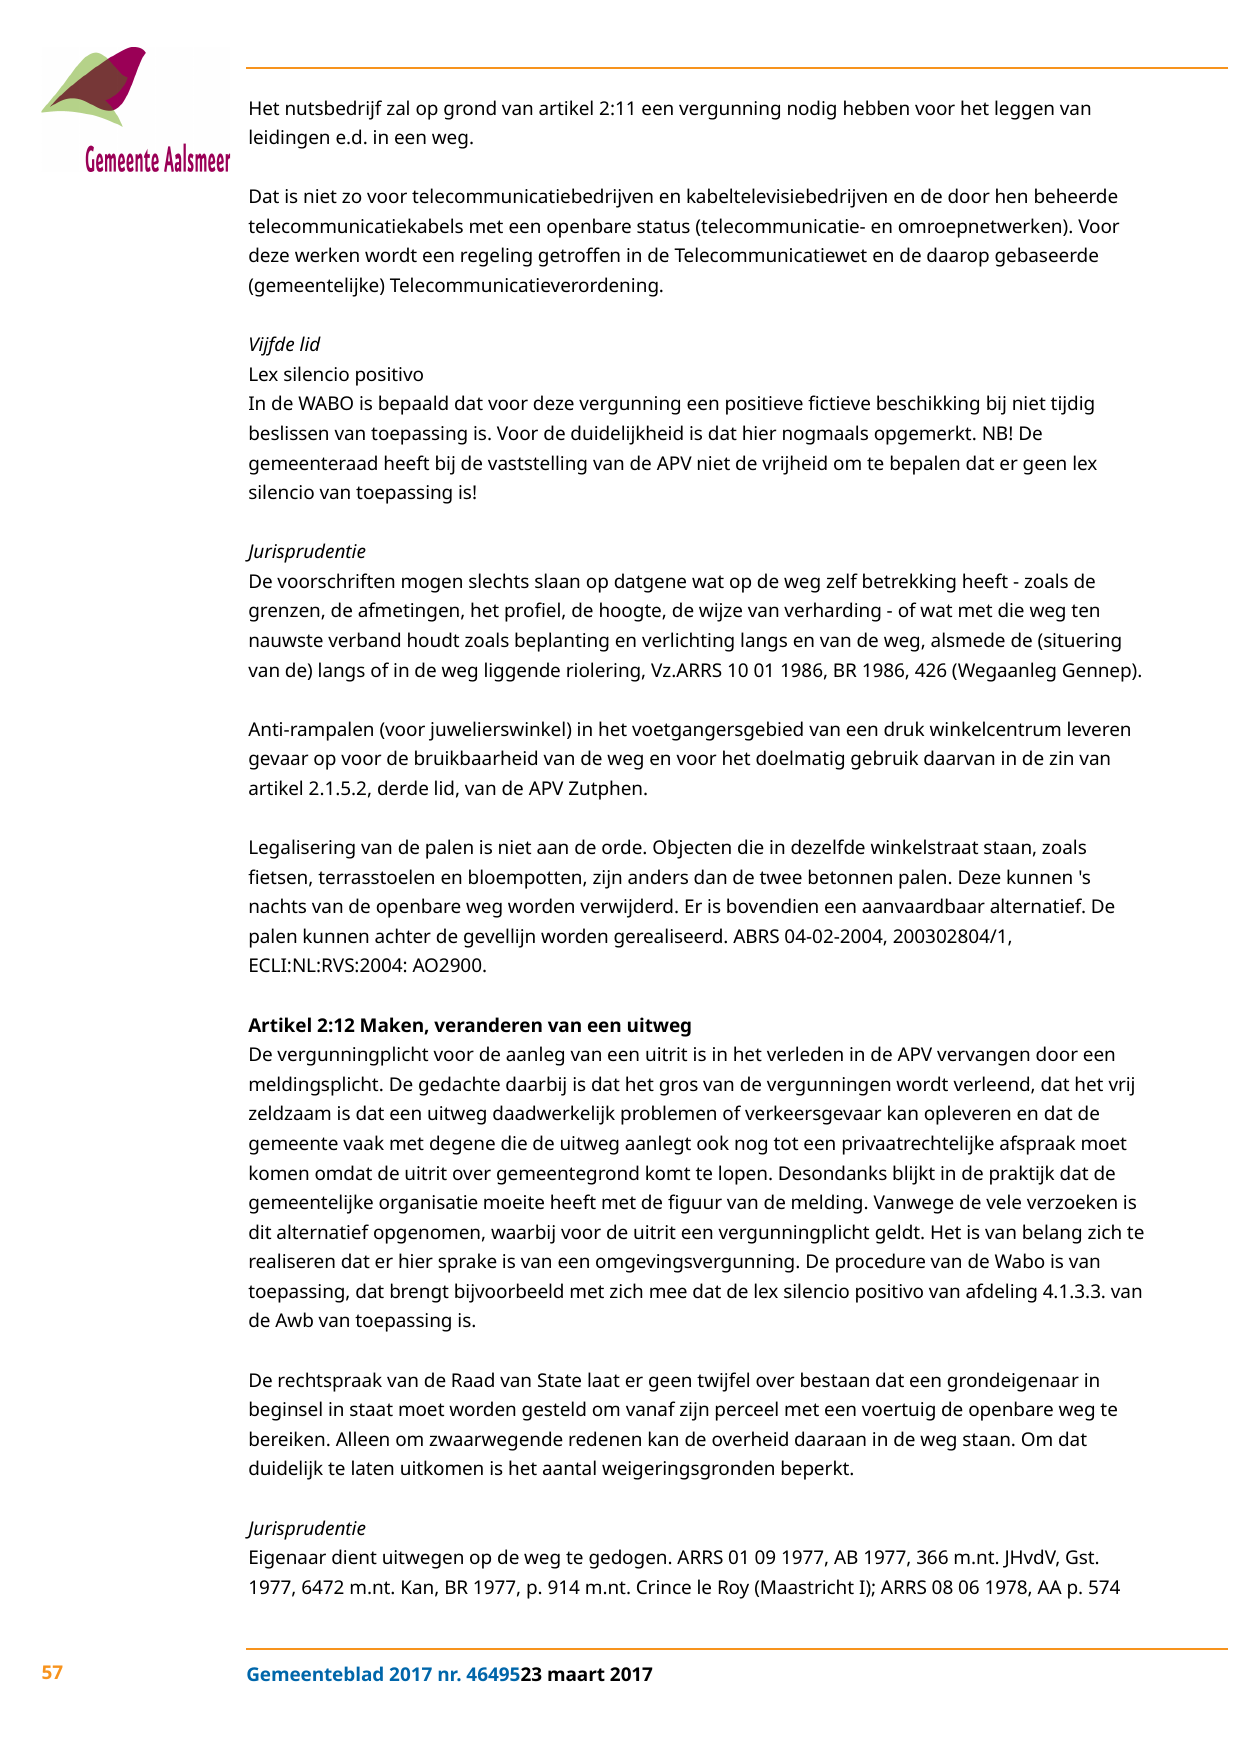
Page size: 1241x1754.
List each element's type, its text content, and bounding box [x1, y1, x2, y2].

text In de WABO is bepaald dat voor deze vergunning een positieve fictieve beschikking bij niet tijdig beslissen van toepassing is. Voor de duidelijkheid is dat hier nogmaals opgemerkt. NB! De gemeenteraad heeft bij de vaststelling van de APV niet de vrijheid om te bepalen dat er geen lex silencio van toepassing is! [248, 391, 1152, 505]
text De rechtspraak van de Raad van State laat er geen twijfel over bestaan dat een grondeigenaar in beginsel in staat moet worden gesteld om vanaf zijn perceel met een voertuig de openbare weg te bereiken. Alleen om zwaarwegende redenen kan de overheid daaraan in de weg staan. Om dat duidelijk te laten uitkomen is het aantal weigeringsgronden beperkt. [248, 1367, 1152, 1481]
text De voorschriften mogen slechts slaan op datgene wat op de weg zelf betrekking heeft - zoals de grenzen, de afmetingen, het profiel, de hoogte, de wijze van verharding - of wat met die weg ten nauwste verband houdt zoals beplanting en verlichting langs en van de weg, alsmede de (situering van de) langs of in de weg liggende riolering, Vz.ARRS 10 01 1986, BR 1986, 426 (Wegaanleg Gennep). [248, 568, 1152, 683]
text Artikel 2:12 Maken, veranderen van een uitweg [248, 1012, 1152, 1038]
text Eigenaar dient uitwegen op de weg te gedogen. ARRS 01 09 1977, AB 1977, 366 m.nt. JHvdV, Gst. 1977, 6472 m.nt. Kan, BR 1977, p. 914 m.nt. Crince le Roy (Maastricht I); ARRS 08 06 1978, AA p. 574 [248, 1544, 1152, 1600]
picture [41, 47, 231, 172]
text De vergunningplicht voor de aanleg van een uitrit is in het verleden in de APV vervangen door een meldingsplicht. De gedachte daarbij is dat het gros van de vergunningen wordt verleend, dat het vrij zeldzaam is dat een uitweg daadwerkelijk problemen of verkeersgevaar kan opleveren en dat de gemeente vaak met degene die de uitweg aanlegt ook nog tot een privaatrechtelijke afspraak moet komen omdat de uitrit over gemeentegrond komt te lopen. Desondanks blijkt in de praktijk dat de gemeentelijke organisatie moeite heeft met de figuur van de melding. Vanwege de vele verzoeken is dit alternatief opgenomen, waarbij voor de uitrit een vergunningplicht geldt. Het is van belang zich te realiseren dat er hier sprake is van een omgevingsvergunning. De procedure van de Wabo is van toepassing, dat brengt bijvoorbeeld met zich mee dat de lex silencio positivo van afdeling 4.1.3.3. van de Awb van toepassing is. [248, 1041, 1152, 1333]
text Vijfde lid [248, 331, 1152, 357]
text Lex silencio positivo [248, 361, 1152, 387]
text Jurisprudentie [248, 1515, 1152, 1541]
text Anti-rampalen (voor juwelierswinkel) in het voetgangersgebied van een druk winkelcentrum leveren gevaar op voor de bruikbaarheid van de weg en voor het doelmatig gebruik daarvan in de zin van artikel 2.1.5.2, derde lid, van de APV Zutphen. [248, 716, 1152, 801]
text Dat is niet zo voor telecommunicatiebedrijven en kabeltelevisiebedrijven en de door hen beheerde telecommunicatiekabels met een openbare status (telecommunicatie- en omroepnetwerken). Voor deze werken wordt een regeling getroffen in de Telecommunicatiewet en de daarop gebaseerde (gemeentelijke) Telecommunicatieverordening. [248, 183, 1152, 298]
text Legalisering van de palen is niet aan de orde. Objecten die in dezelfde winkelstraat staan, zoals fietsen, terrasstoelen en bloempotten, zijn anders dan de twee betonnen palen. Deze kunnen 's nachts van de openbare weg worden verwijderd. Er is bovendien een aanvaardbaar alternatief. De palen kunnen achter de gevellijn worden gerealiseerd. ABRS 04-02-2004, 200302804/1, ECLI:NL:RVS:2004: AO2900. [248, 834, 1152, 978]
text Jurisprudentie [248, 538, 1152, 564]
text Het nutsbedrijf zal op grond van artikel 2:11 een vergunning nodig hebben voor het leggen van leidingen e.d. in een weg. [248, 95, 1152, 150]
